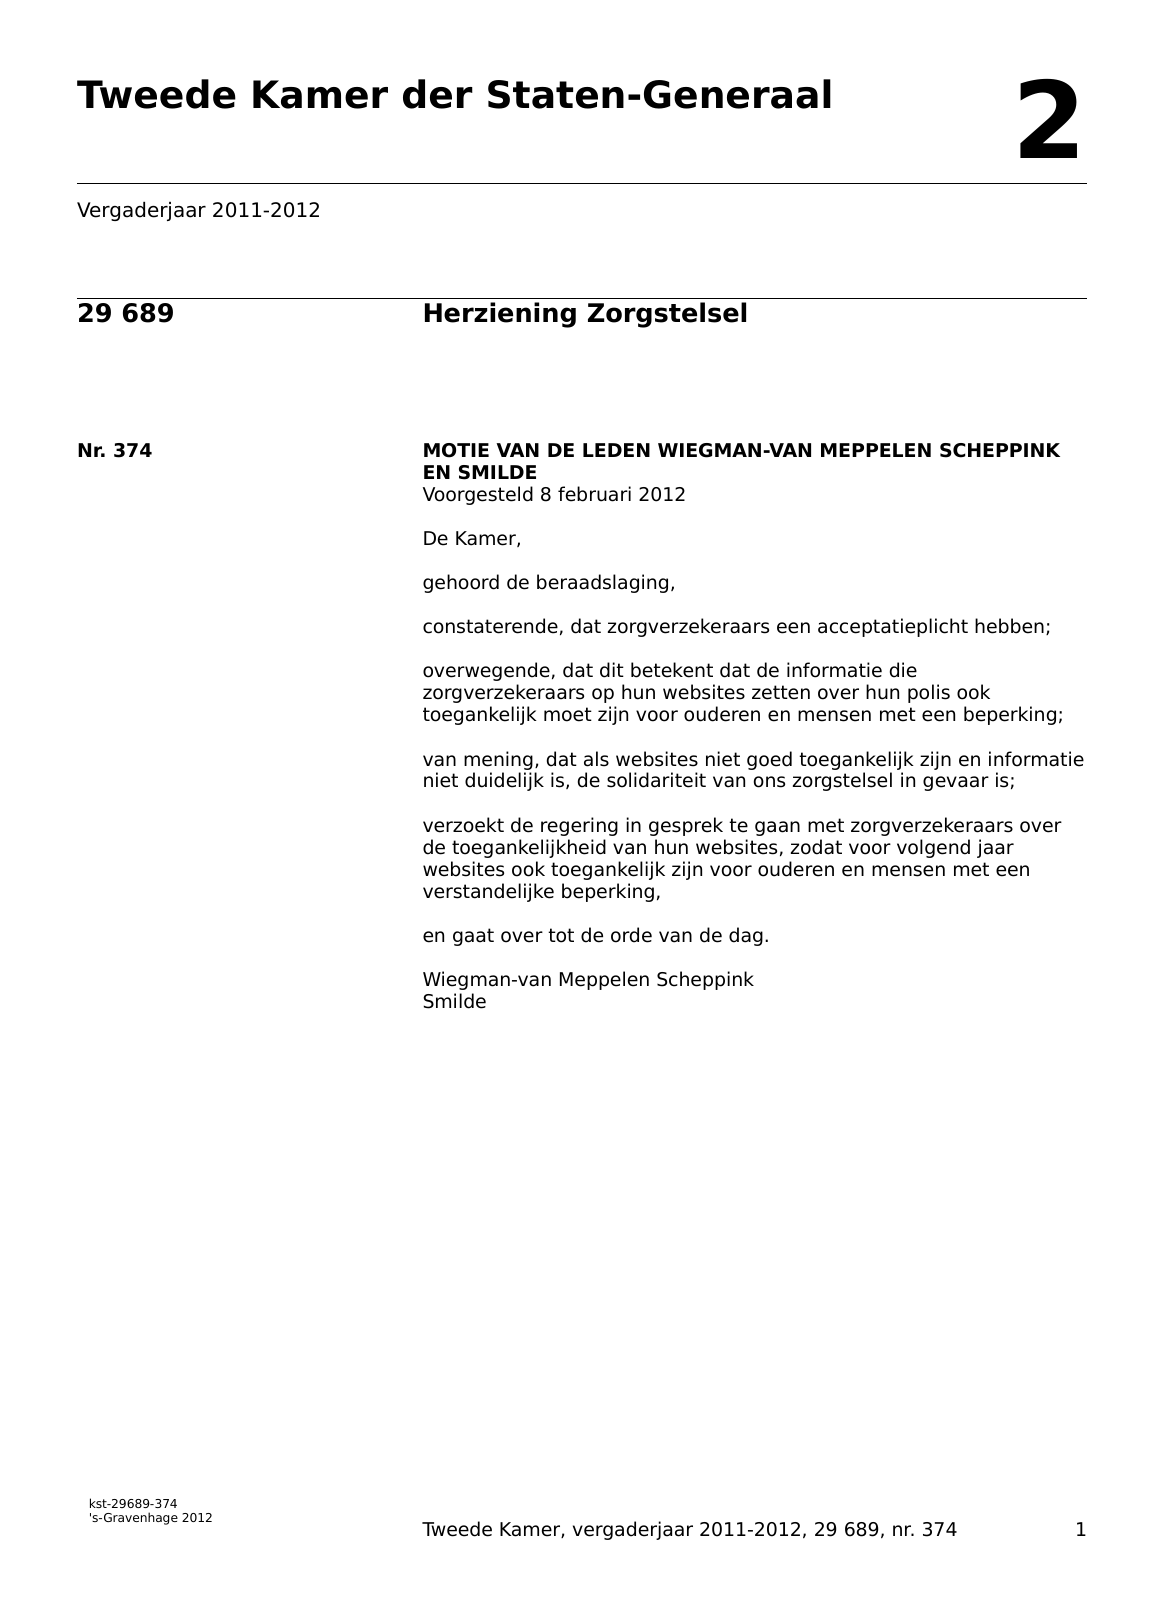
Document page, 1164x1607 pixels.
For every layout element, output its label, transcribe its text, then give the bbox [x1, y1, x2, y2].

table_header Tweede Kamer der Staten-Generaal [77, 59, 886, 183]
table_cell Vergaderjaar 2011-2012 [77, 184, 1087, 298]
text en gaat over tot de orde van de dag. [422, 925, 1087, 947]
text overwegende, dat dit betekent dat de informatie die zorgverzekeraars op hun websites zetten over hun polis ook toegankelijk moet zijn voor ouderen en mensen met een beperking; [422, 660, 1087, 726]
text Voorgesteld 8 februari 2012 [422, 484, 1087, 506]
text verzoekt de regering in gesprek te gaan met zorgverzekeraars over de toegankelijkheid van hun websites, zodat voor volgend jaar websites ook toegankelijk zijn voor ouderen en mensen met een verstandelijke beperking, [422, 814, 1087, 902]
text De Kamer, [422, 528, 1087, 550]
subtitle 29 689 Herziening Zorgstelsel [77, 299, 1087, 329]
text gehoord de beraadslaging, [422, 572, 1087, 594]
text Wiegman-van Meppelen Scheppink [422, 969, 1087, 991]
text 's-Gravenhage 2012 [88, 1511, 323, 1525]
text constaterende, dat zorgverzekeraars een acceptatieplicht hebben; [422, 616, 1087, 638]
text kst-29689-374 [88, 1497, 323, 1511]
subtitle Nr. 374 MOTIE VAN DE LEDEN WIEGMAN-VAN MEPPELEN SCHEPPINK EN SMILDE [77, 440, 1087, 484]
table_header 2 [886, 59, 1087, 183]
text van mening, dat als websites niet goed toegankelijk zijn en informatie niet duidelijk is, de solidariteit van ons zorgstelsel in gevaar is; [422, 748, 1087, 792]
text Smilde [422, 991, 1087, 1013]
